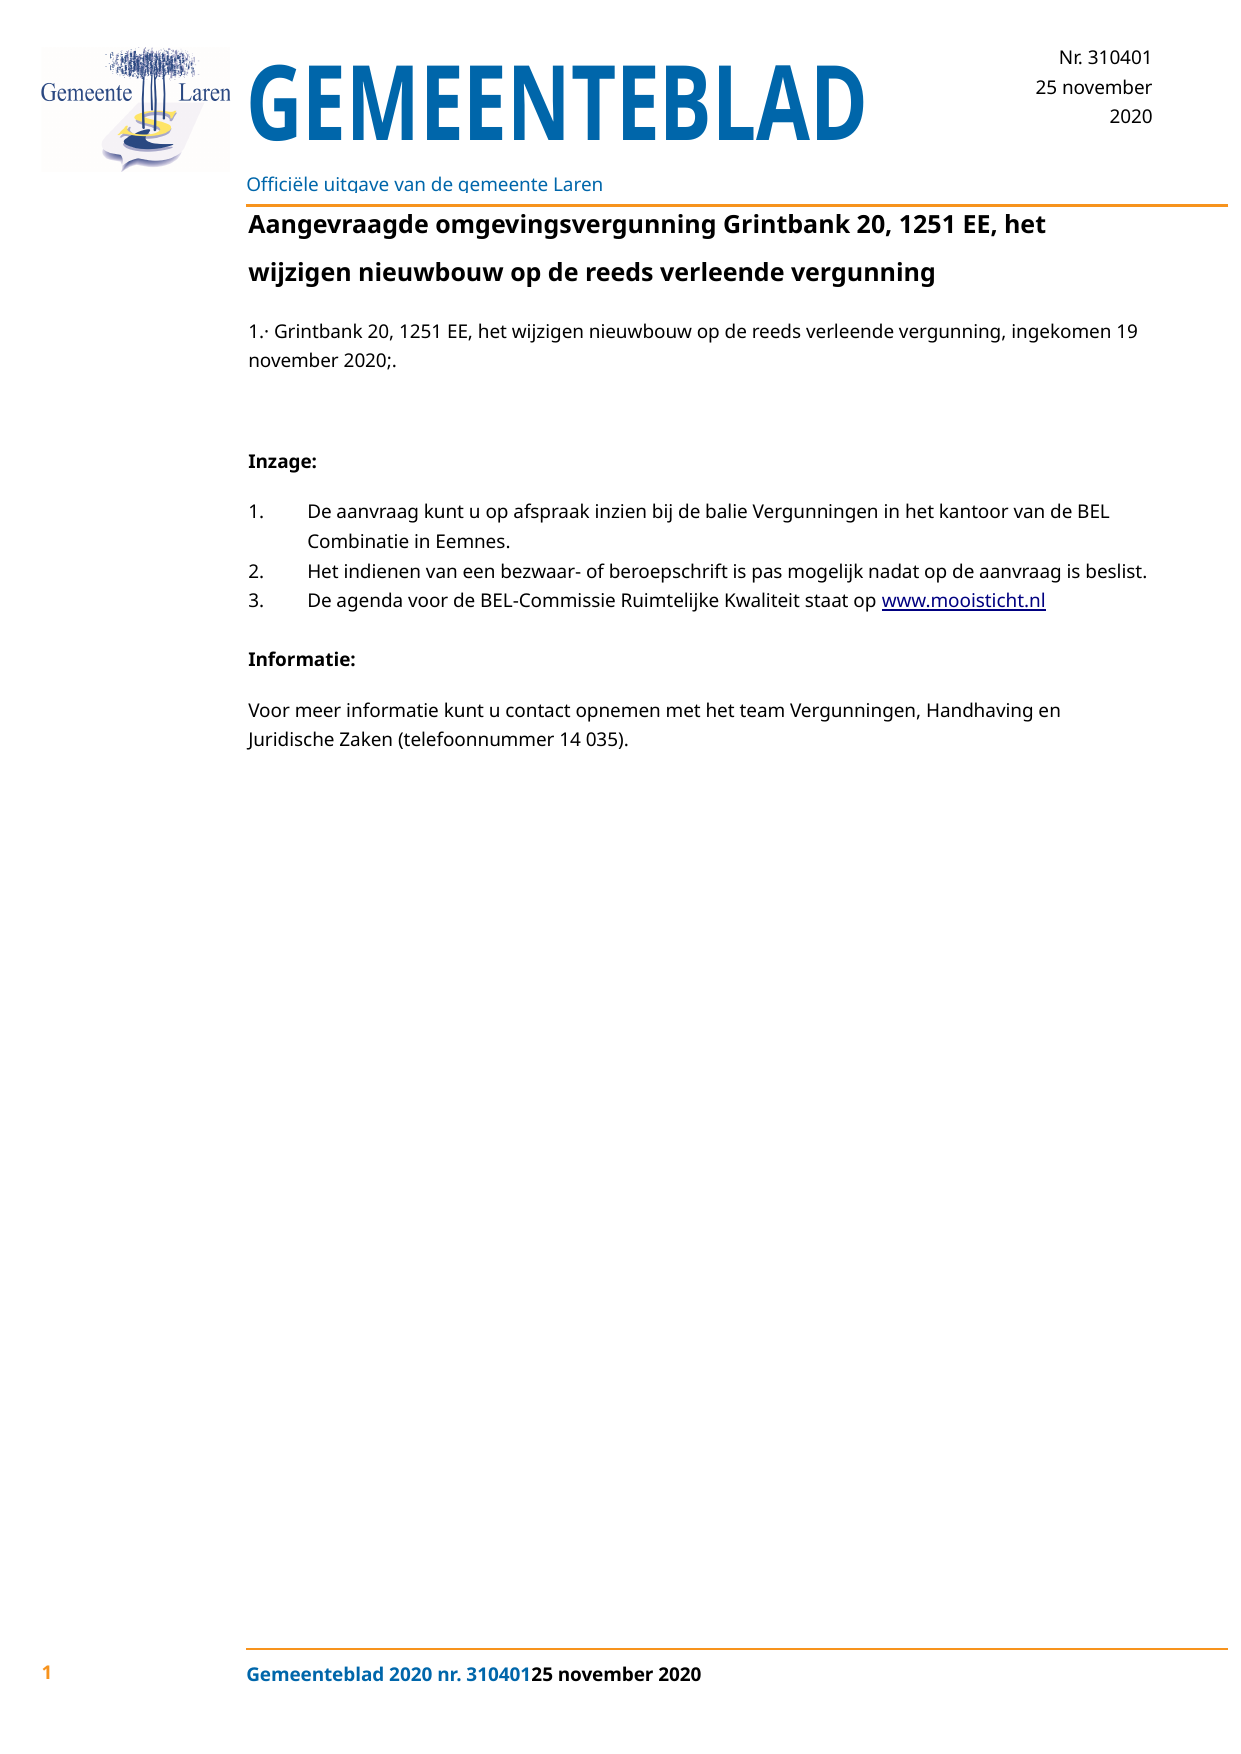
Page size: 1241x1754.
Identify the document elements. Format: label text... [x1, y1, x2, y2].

text Inzage: [248, 448, 1152, 474]
list Het indienen van een bezwaar- of beroepschrift is pas mogelijk nadat op de aanvraag is beslist. [248, 558, 1152, 584]
text Informatie: [248, 647, 1152, 672]
text Voor meer informatie kunt u contact opnemen met het team Vergunningen, Handhaving en Juridische Zaken (telefoonnummer 14 035). [248, 697, 1152, 752]
list De agenda voor de BEL-Commissie Ruimtelijke Kwaliteit staat op www.mooisticht.nl [248, 587, 1152, 613]
list De aanvraag kunt u op afspraak inzien bij de balie Vergunningen in het kantoor van de BEL Combinatie in Eemnes. [248, 499, 1152, 554]
text Aangevraagde omgevingsvergunning Grintbank 20, 1251 EE, het wijzigen nieuwbouw op de reeds verleende vergunning [248, 207, 1152, 288]
text 1.· Grintbank 20, 1251 EE, het wijzigen nieuwbouw op de reeds verleende vergunning, ingekomen 19 november 2020;. [248, 318, 1152, 373]
picture [41, 47, 231, 172]
